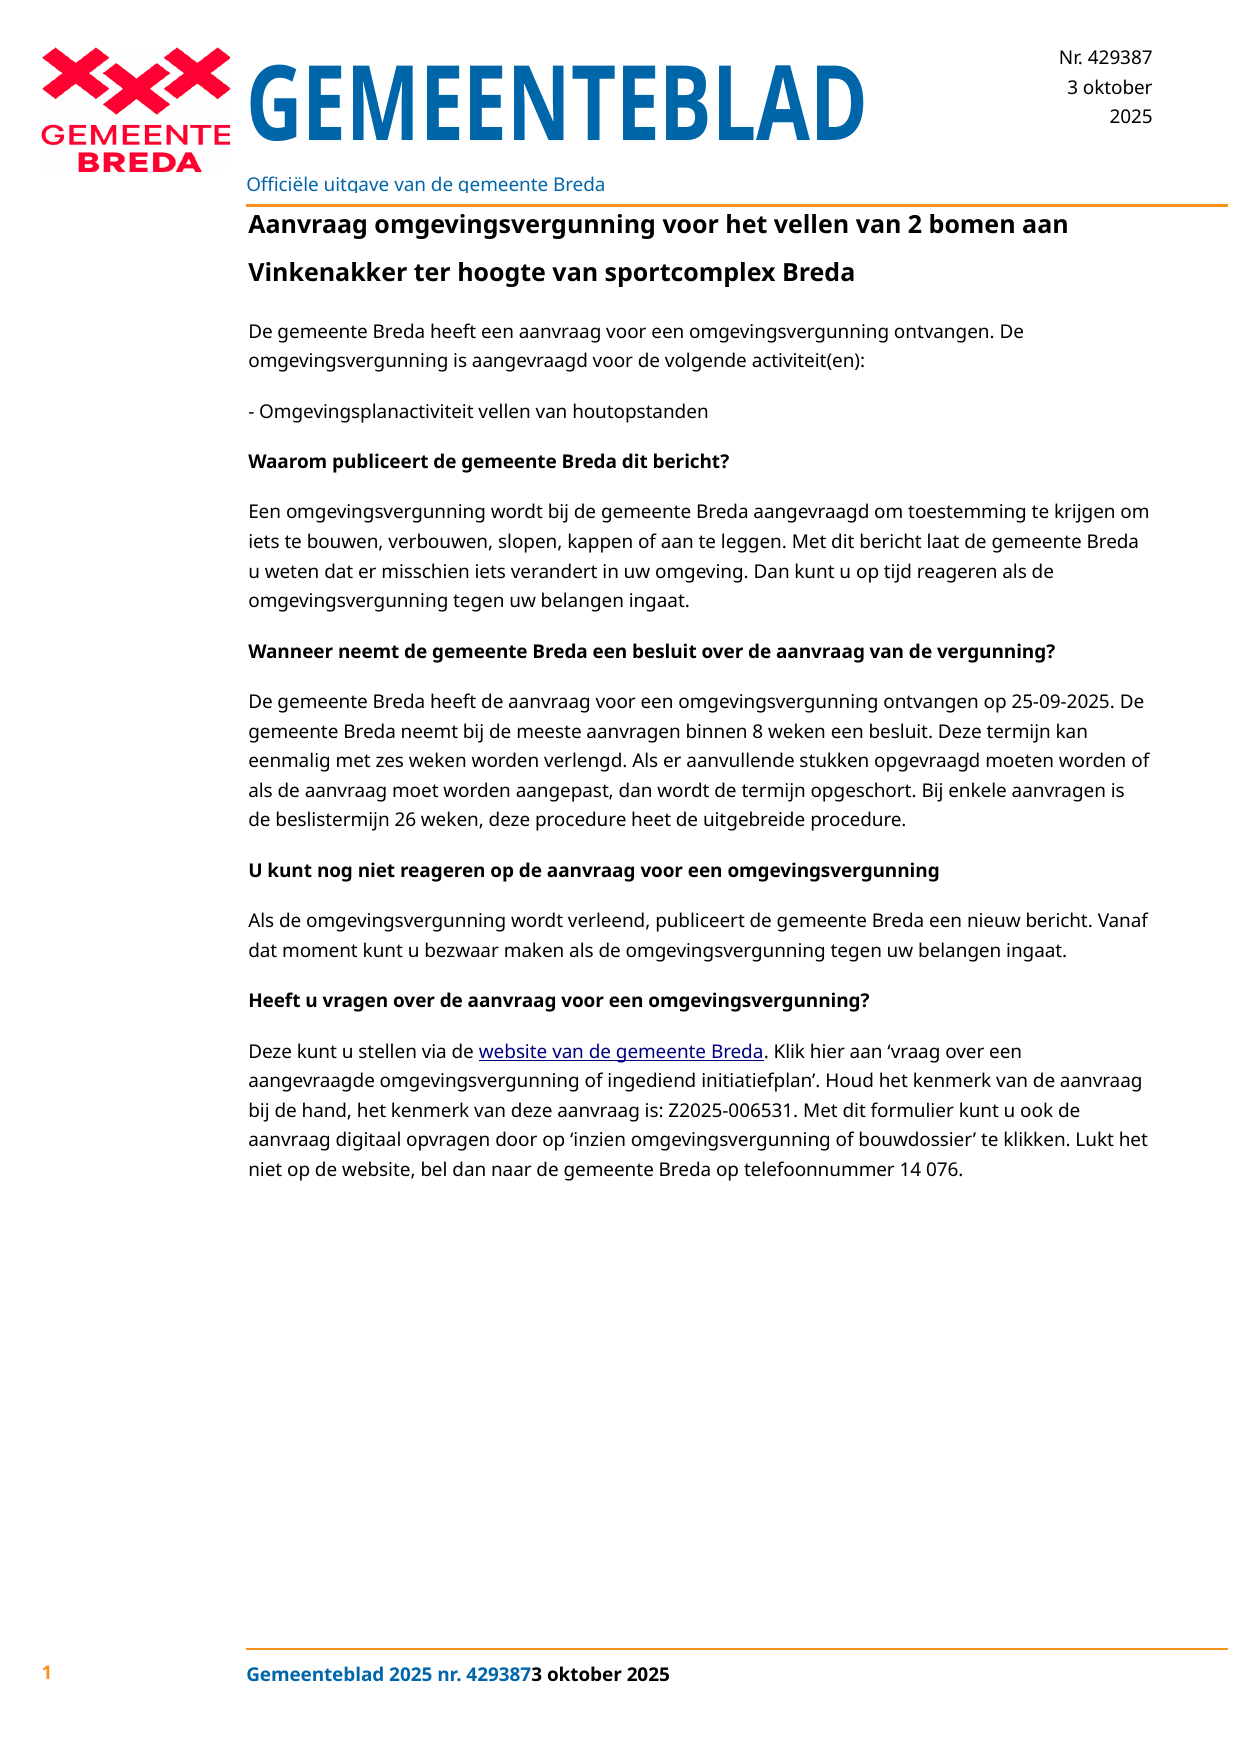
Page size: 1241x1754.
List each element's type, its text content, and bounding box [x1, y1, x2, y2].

text Een omgevingsvergunning wordt bij de gemeente Breda aangevraagd om toestemming te krijgen om iets te bouwen, verbouwen, slopen, kappen of aan te leggen. Met dit bericht laat de gemeente Breda u weten dat er misschien iets verandert in uw omgeving. Dan kunt u op tijd reageren als de omgevingsvergunning tegen uw belangen ingaat. [248, 499, 1152, 613]
text De gemeente Breda heeft de aanvraag voor een omgevingsvergunning ontvangen op 25-09-2025. De gemeente Breda neemt bij de meeste aanvragen binnen 8 weken een besluit. Deze termijn kan eenmalig met zes weken worden verlengd. Als er aanvullende stukken opgevraagd moeten worden of als de aanvraag moet worden aangepast, dan wordt de termijn opgeschort. Bij enkele aanvragen is de beslistermijn 26 weken, deze procedure heet de uitgebreide procedure. [248, 688, 1152, 832]
text Als de omgevingsvergunning wordt verleend, publiceert de gemeente Breda een nieuw bericht. Vanaf dat moment kunt u bezwaar maken als de omgevingsvergunning tegen uw belangen ingaat. [248, 907, 1152, 963]
text Deze kunt u stellen via de website van de gemeente Breda. Klik hier aan ‘vraag over een aangevraagde omgevingsvergunning of ingediend initiatiefplan’. Houd het kenmerk van de aanvraag bij de hand, het kenmerk van deze aanvraag is: Z2025-006531. Met dit formulier kunt u ook de aanvraag digitaal opvragen door op ‘inzien omgevingsvergunning of bouwdossier’ te klikken. Lukt het niet op de website, bel dan naar de gemeente Breda op telefoonnummer 14 076. [248, 1038, 1152, 1182]
text Heeft u vragen over de aanvraag voor een omgevingsvergunning? [248, 987, 1152, 1013]
picture [41, 47, 231, 172]
text - Omgevingsplanactiviteit vellen van houtopstanden [248, 398, 1152, 424]
text Waarom publiceert de gemeente Breda dit bericht? [248, 448, 1152, 474]
text De gemeente Breda heeft een aanvraag voor een omgevingsvergunning ontvangen. De omgevingsvergunning is aangevraagd voor de volgende activiteit(en): [248, 318, 1152, 373]
text Wanneer neemt de gemeente Breda een besluit over de aanvraag van de vergunning? [248, 638, 1152, 664]
text U kunt nog niet reageren op de aanvraag voor een omgevingsvergunning [248, 857, 1152, 883]
text Aanvraag omgevingsvergunning voor het vellen van 2 bomen aan Vinkenakker ter hoogte van sportcomplex Breda [248, 207, 1152, 288]
